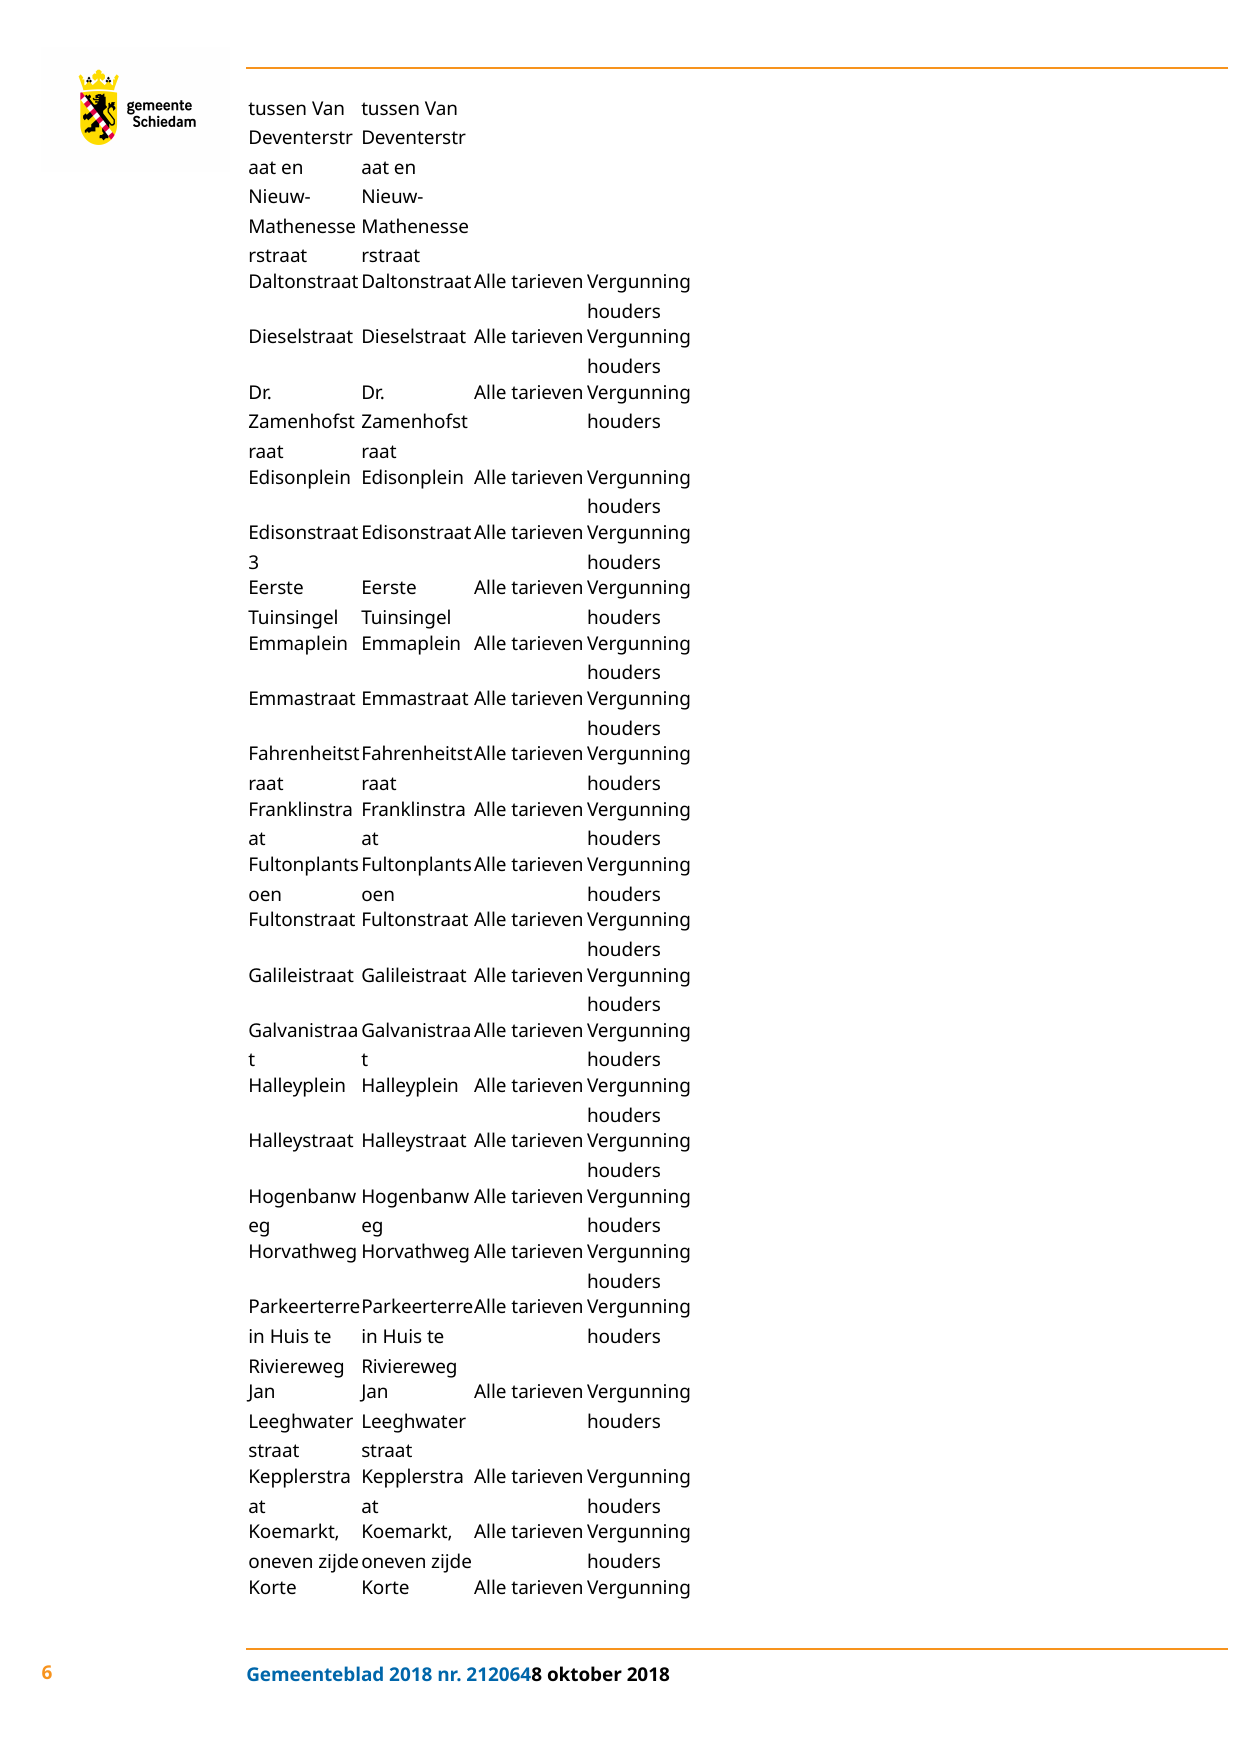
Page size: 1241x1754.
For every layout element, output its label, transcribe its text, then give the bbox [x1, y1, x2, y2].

table_cell Dr. Zamenhofstraat [361, 379, 474, 464]
table_cell Alle tarieven [474, 1379, 587, 1463]
table_cell Galileistraat [361, 962, 474, 1017]
table_cell Vergunninghouders [587, 379, 700, 464]
table_cell Galvanistraat [361, 1017, 474, 1072]
table_cell Alle tarieven [474, 1183, 587, 1238]
table_cell Daltonstraat [361, 269, 474, 324]
table_cell Emmaplein [248, 630, 361, 685]
table_cell Emmastraat [248, 685, 361, 741]
table_cell Vergunninghouders [587, 962, 700, 1017]
table_cell Dieselstraat [248, 324, 361, 379]
table_cell Edisonplein [248, 464, 361, 519]
table_cell Emmastraat [361, 685, 474, 741]
table_cell Alle tarieven [474, 1017, 587, 1072]
table_cell Alle tarieven [474, 906, 587, 962]
table_cell Fahrenheitstraat [361, 741, 474, 796]
table_cell Alle tarieven [474, 1073, 587, 1128]
table_cell Daltonstraat [248, 269, 361, 324]
table_cell Dr. Zamenhofstraat [248, 379, 361, 464]
table_cell Franklinstraat [248, 796, 361, 851]
table_cell Vergunninghouders [587, 575, 700, 630]
table_cell Eerste Tuinsingel [248, 575, 361, 630]
table_cell Jan Leeghwaterstraat [361, 1379, 474, 1463]
table_cell Eerste Tuinsingel [361, 575, 474, 630]
table_cell Alle tarieven [474, 269, 587, 324]
table_cell Koemarkt, oneven zijde [248, 1519, 361, 1574]
table_cell Alle tarieven [474, 1238, 587, 1294]
table_cell Vergunninghouders [587, 685, 700, 741]
table_cell Vergunninghouders [587, 1294, 700, 1378]
table_cell Parkeerterrein Huis te Riviereweg [248, 1294, 361, 1378]
table_cell Hogenbanweg [248, 1183, 361, 1238]
table_cell Alle tarieven [474, 1574, 587, 1600]
picture [41, 47, 231, 172]
table_cell Alle tarieven [474, 962, 587, 1017]
table_cell Franklinstraat [361, 796, 474, 851]
table_cell Edisonplein [361, 464, 474, 519]
table_cell Alle tarieven [474, 685, 587, 741]
table_cell Parkeerterrein Huis te Riviereweg [361, 1294, 474, 1378]
table_cell Halleystraat [361, 1128, 474, 1183]
table_cell tussen Van Deventerstraat en Nieuw-Mathenesserstraat [361, 95, 474, 268]
table_cell Horvathweg [248, 1238, 361, 1294]
table_cell Alle tarieven [474, 519, 587, 574]
table_cell Alle tarieven [474, 1294, 587, 1378]
table_cell Alle tarieven [474, 1464, 587, 1519]
table_cell Vergunninghouders [587, 464, 700, 519]
table_cell Alle tarieven [474, 796, 587, 851]
table_cell Vergunninghouders [587, 1519, 700, 1574]
table_cell Alle tarieven [474, 630, 587, 685]
table_cell Halleyplein [361, 1073, 474, 1128]
table_cell Alle tarieven [474, 1519, 587, 1574]
table_cell Vergunninghouders [587, 906, 700, 962]
table_cell Korte [361, 1574, 474, 1600]
table_cell Fultonstraat [361, 906, 474, 962]
table_cell Vergunninghouders [587, 851, 700, 906]
table_cell Vergunninghouders [587, 1073, 700, 1128]
table_cell Horvathweg [361, 1238, 474, 1294]
table_cell Vergunninghouders [587, 1379, 700, 1463]
table_cell Alle tarieven [474, 464, 587, 519]
table_cell Galvanistraat [248, 1017, 361, 1072]
table_cell Kepplerstraat [248, 1464, 361, 1519]
table_cell Alle tarieven [474, 851, 587, 906]
table_cell Fultonplantsoen [361, 851, 474, 906]
table_cell Alle tarieven [474, 379, 587, 464]
table_cell Fultonstraat [248, 906, 361, 962]
table_cell Vergunninghouders [587, 1128, 700, 1183]
table_cell Jan Leeghwaterstraat [248, 1379, 361, 1463]
table_cell Fahrenheitstraat [248, 741, 361, 796]
table_cell Galileistraat [248, 962, 361, 1017]
table_cell Kepplerstraat [361, 1464, 474, 1519]
table_cell Alle tarieven [474, 1128, 587, 1183]
table_cell Vergunning [587, 1574, 700, 1600]
table_cell tussen Van Deventerstraat en Nieuw-Mathenesserstraat [248, 95, 361, 268]
table_cell Emmaplein [361, 630, 474, 685]
table_cell Dieselstraat [361, 324, 474, 379]
table_cell [474, 95, 587, 268]
table_cell Vergunninghouders [587, 741, 700, 796]
table_cell Hogenbanweg [361, 1183, 474, 1238]
table_cell Vergunninghouders [587, 269, 700, 324]
table_cell Halleyplein [248, 1073, 361, 1128]
table_cell Alle tarieven [474, 741, 587, 796]
table_cell Vergunninghouders [587, 519, 700, 574]
table_cell Vergunninghouders [587, 1464, 700, 1519]
table_cell Vergunninghouders [587, 1238, 700, 1294]
table_cell Korte [248, 1574, 361, 1600]
table_cell Vergunninghouders [587, 1017, 700, 1072]
table_cell Alle tarieven [474, 575, 587, 630]
table_cell Vergunninghouders [587, 630, 700, 685]
table_cell Halleystraat [248, 1128, 361, 1183]
table_cell Alle tarieven [474, 324, 587, 379]
table_cell Edisonstraat 3 [248, 519, 361, 574]
table_cell Vergunninghouders [587, 1183, 700, 1238]
table_cell [587, 95, 700, 268]
table_cell Vergunninghouders [587, 324, 700, 379]
table_cell Fultonplantsoen [248, 851, 361, 906]
table_cell Koemarkt, oneven zijde [361, 1519, 474, 1574]
table_cell Vergunninghouders [587, 796, 700, 851]
table_cell Edisonstraat [361, 519, 474, 574]
